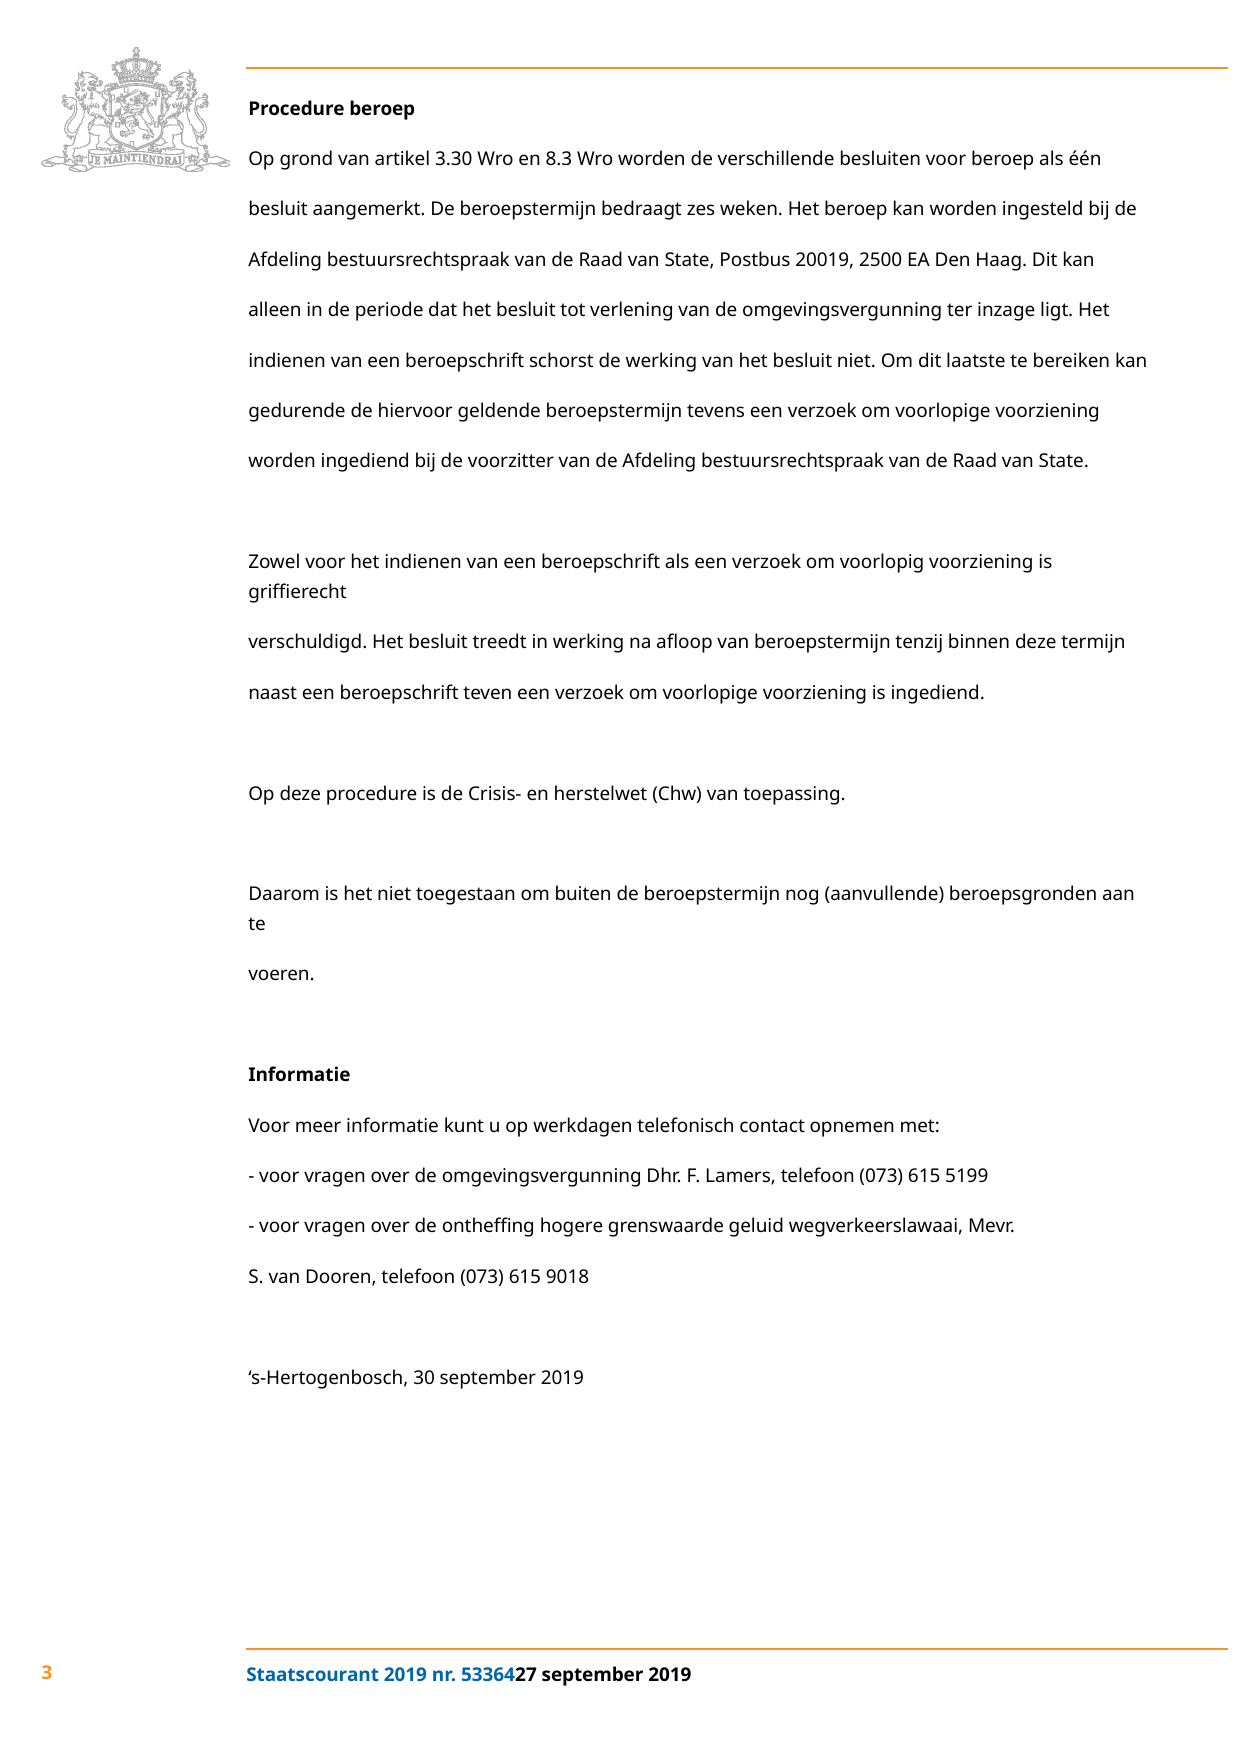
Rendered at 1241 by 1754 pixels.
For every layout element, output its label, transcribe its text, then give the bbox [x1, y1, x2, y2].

text Daarom is het niet toegestaan om buiten de beroepstermijn nog (aanvullende) beroepsgronden aan te [248, 881, 1152, 936]
text naast een beroepschrift teven een verzoek om voorlopige voorziening is ingediend. [248, 679, 1152, 705]
text indienen van een beroepschrift schorst de werking van het besluit niet. Om dit laatste te bereiken kan [248, 347, 1152, 373]
text gedurende de hiervoor geldende beroepstermijn tevens een verzoek om voorlopige voorziening [248, 397, 1152, 423]
text Voor meer informatie kunt u op werkdagen telefonisch contact opnemen met: [248, 1112, 1152, 1138]
text Op deze procedure is de Crisis- en herstelwet (Chw) van toepassing. [248, 780, 1152, 806]
text Afdeling bestuursrechtspraak van de Raad van State, Postbus 20019, 2500 EA Den Haag. Dit kan [248, 246, 1152, 272]
text Procedure beroep [248, 95, 1152, 121]
text verschuldigd. Het besluit treedt in werking na afloop van beroepstermijn tenzij binnen deze termijn [248, 628, 1152, 654]
text - voor vragen over de omgevingsvergunning Dhr. F. Lamers, telefoon (073) 615 5199 [248, 1162, 1152, 1188]
text voeren. [248, 961, 1152, 986]
text Zowel voor het indienen van een beroepschrift als een verzoek om voorlopig voorziening is griffierecht [248, 548, 1152, 604]
text alleen in de periode dat het besluit tot verlening van de omgevingsvergunning ter inzage ligt. Het [248, 296, 1152, 322]
text besluit aangemerkt. De beroepstermijn bedraagt zes weken. Het beroep kan worden ingesteld bij de [248, 196, 1152, 221]
text Op grond van artikel 3.30 Wro en 8.3 Wro worden de verschillende besluiten voor beroep als één [248, 145, 1152, 171]
text worden ingediend bij de voorzitter van de Afdeling bestuursrechtspraak van de Raad van State. [248, 448, 1152, 473]
text S. van Dooren, telefoon (073) 615 9018 [248, 1263, 1152, 1289]
picture [41, 47, 231, 172]
text Informatie [248, 1061, 1152, 1087]
text ‘s-Hertogenbosch, 30 september 2019 [248, 1364, 1152, 1390]
text - voor vragen over de ontheffing hogere grenswaarde geluid wegverkeerslawaai, Mevr. [248, 1213, 1152, 1238]
